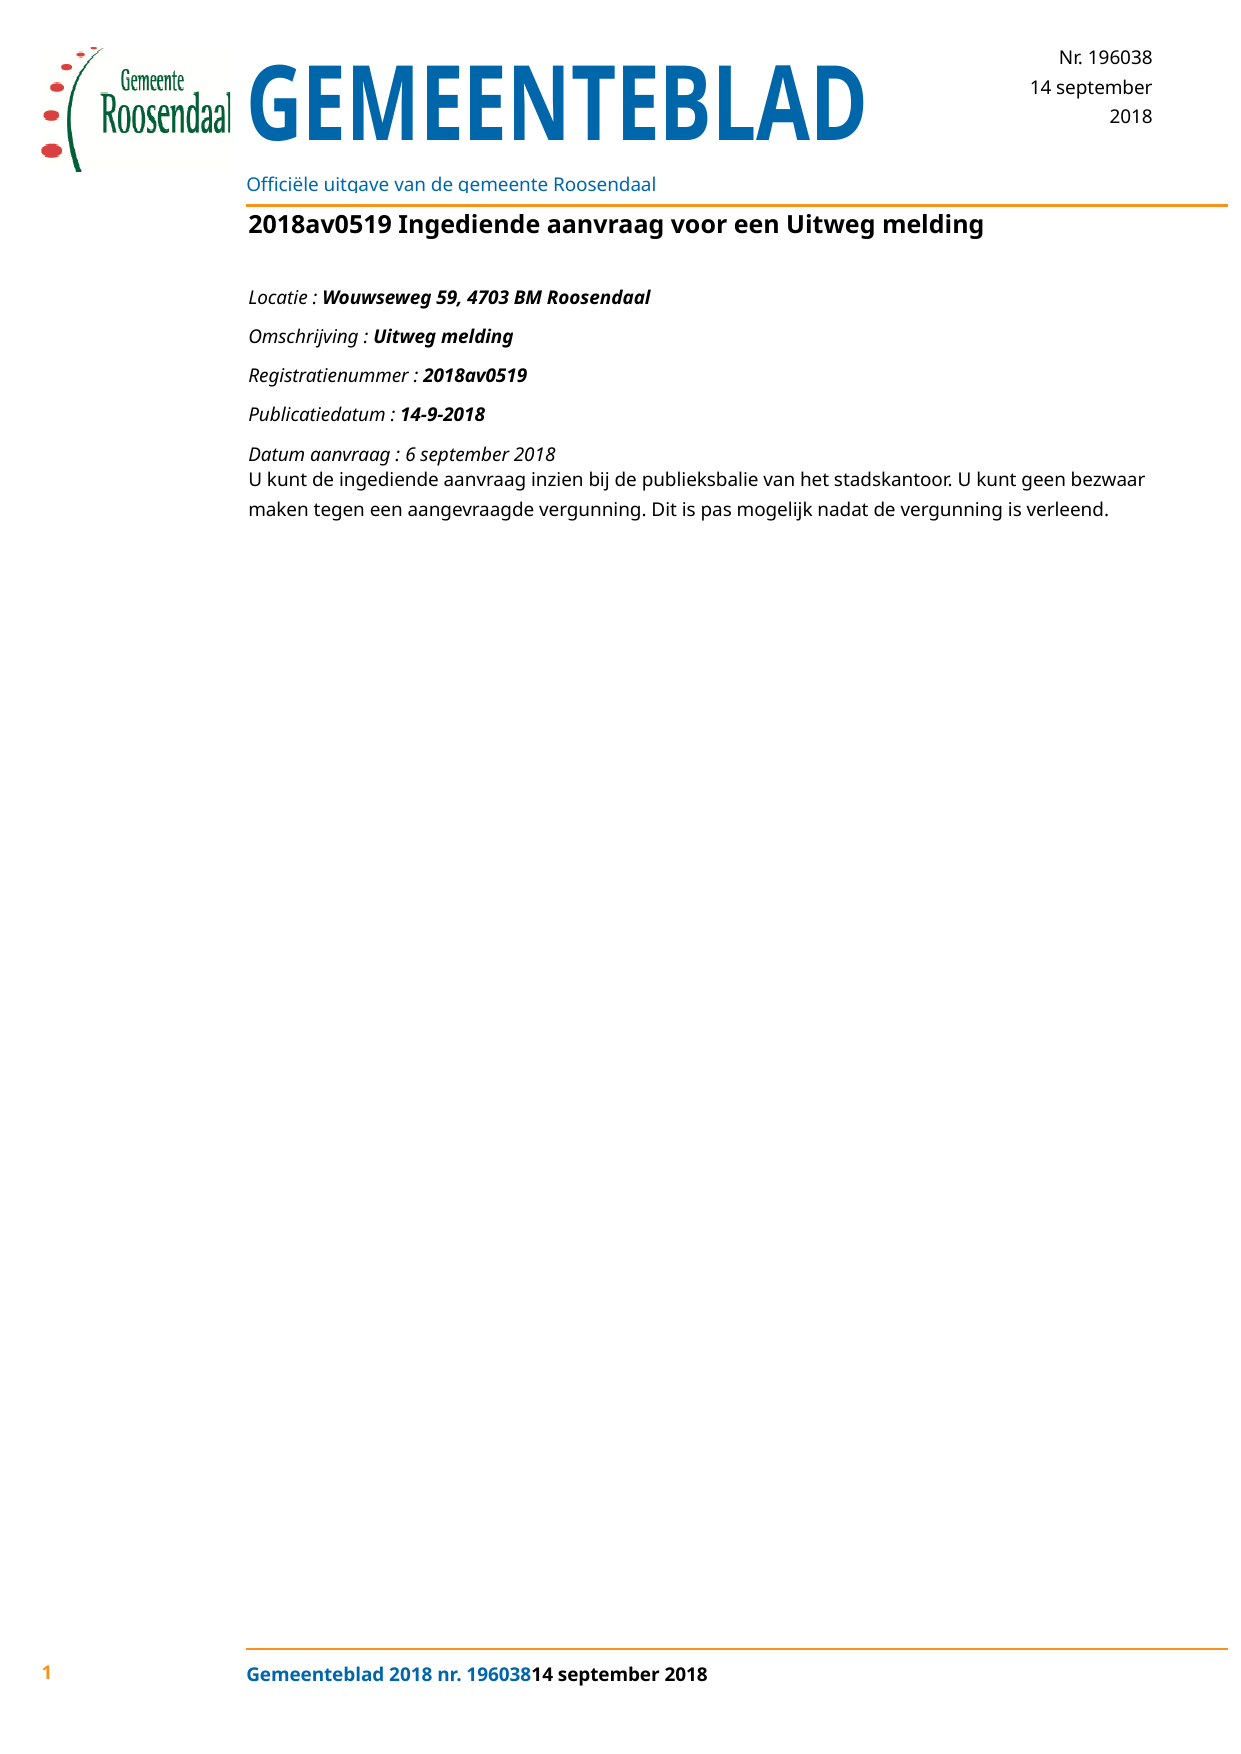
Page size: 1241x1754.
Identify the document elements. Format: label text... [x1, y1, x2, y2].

text 2018av0519 Ingediende aanvraag voor een Uitweg melding [248, 207, 1152, 241]
picture [41, 47, 231, 172]
text Datum aanvraag : 6 september 2018 [248, 441, 1152, 467]
text Publicatiedatum : 14-9-2018 [248, 402, 1152, 427]
text Omschrijving : Uitweg melding [248, 323, 1152, 349]
text Registratienummer : 2018av0519 [248, 362, 1152, 388]
text Locatie : Wouwseweg 59, 4703 BM Roosendaal [248, 284, 1152, 309]
text U kunt de ingediende aanvraag inzien bij de publieksbalie van het stadskantoor. U kunt geen bezwaar maken tegen een aangevraagde vergunning. Dit is pas mogelijk nadat de vergunning is verleend. [248, 467, 1152, 522]
